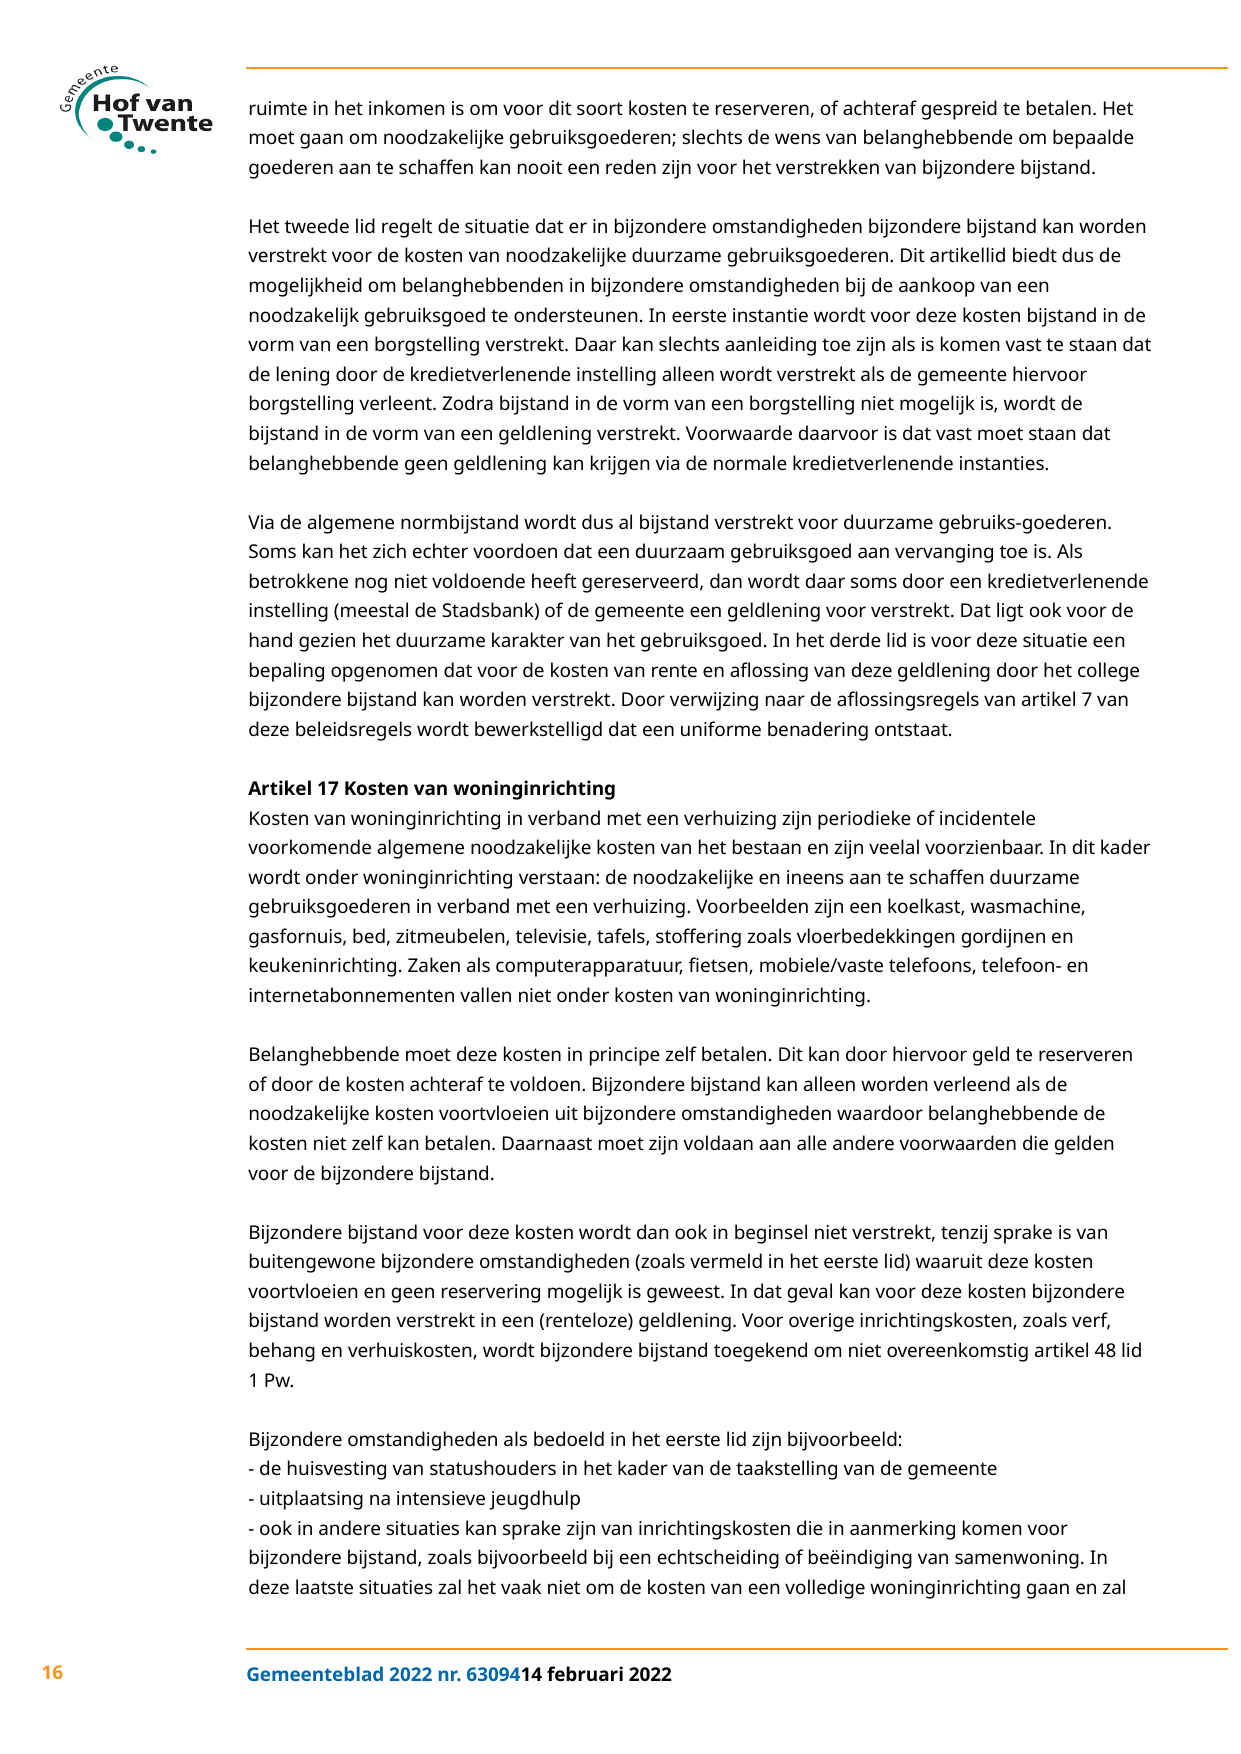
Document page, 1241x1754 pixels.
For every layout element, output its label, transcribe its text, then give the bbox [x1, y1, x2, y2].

picture [41, 47, 231, 172]
text Het tweede lid regelt de situatie dat er in bijzondere omstandigheden bijzondere bijstand kan worden verstrekt voor de kosten van noodzakelijke duurzame gebruiksgoederen. Dit artikellid biedt dus de mogelijkheid om belanghebbenden in bijzondere omstandigheden bij de aankoop van een noodzakelijk gebruiksgoed te ondersteunen. In eerste instantie wordt voor deze kosten bijstand in de vorm van een borgstelling verstrekt. Daar kan slechts aanleiding toe zijn als is komen vast te staan dat de lening door de kredietverlenende instelling alleen wordt verstrekt als de gemeente hiervoor borgstelling verleent. Zodra bijstand in de vorm van een borgstelling niet mogelijk is, wordt de bijstand in de vorm van een geldlening verstrekt. Voorwaarde daarvoor is dat vast moet staan dat belanghebbende geen geldlening kan krijgen via de normale kredietverlenende instanties. [248, 213, 1152, 476]
text - de huisvesting van statushouders in het kader van de taakstelling van de gemeente [248, 1456, 1152, 1481]
text Via de algemene normbijstand wordt dus al bijstand verstrekt voor duurzame gebruiks-goederen. Soms kan het zich echter voordoen dat een duurzaam gebruiksgoed aan vervanging toe is. Als betrokkene nog niet voldoende heeft gereserveerd, dan wordt daar soms door een kredietverlenende instelling (meestal de Stadsbank) of de gemeente een geldlening voor verstrekt. Dat ligt ook voor de hand gezien het duurzame karakter van het gebruiksgoed. In het derde lid is voor deze situatie een bepaling opgenomen dat voor de kosten van rente en aflossing van deze geldlening door het college bijzondere bijstand kan worden verstrekt. Door verwijzing naar de aflossingsregels van artikel 7 van deze beleidsregels wordt bewerkstelligd dat een uniforme benadering ontstaat. [248, 509, 1152, 742]
text Belanghebbende moet deze kosten in principe zelf betalen. Dit kan door hiervoor geld te reserveren of door de kosten achteraf te voldoen. Bijzondere bijstand kan alleen worden verleend als de noodzakelijke kosten voortvloeien uit bijzondere omstandigheden waardoor belanghebbende de kosten niet zelf kan betalen. Daarnaast moet zijn voldaan aan alle andere voorwaarden die gelden voor de bijzondere bijstand. [248, 1041, 1152, 1186]
text Bijzondere bijstand voor deze kosten wordt dan ook in beginsel niet verstrekt, tenzij sprake is van buitengewone bijzondere omstandigheden (zoals vermeld in het eerste lid) waaruit deze kosten voortvloeien en geen reservering mogelijk is geweest. In dat geval kan voor deze kosten bijzondere bijstand worden verstrekt in een (renteloze) geldlening. Voor overige inrichtingskosten, zoals verf, behang en verhuiskosten, wordt bijzondere bijstand toegekend om niet overeenkomstig artikel 48 lid 1 Pw. [248, 1219, 1152, 1393]
text Artikel 17 Kosten van woninginrichting [248, 775, 1152, 801]
text Bijzondere omstandigheden als bedoeld in het eerste lid zijn bijvoorbeeld: [248, 1426, 1152, 1452]
text ruimte in het inkomen is om voor dit soort kosten te reserveren, of achteraf gespreid te betalen. Het moet gaan om noodzakelijke gebruiksgoederen; slechts de wens van belanghebbende om bepaalde goederen aan te schaffen kan nooit een reden zijn voor het verstrekken van bijzondere bijstand. [248, 95, 1152, 180]
text - ook in andere situaties kan sprake zijn van inrichtingskosten die in aanmerking komen voor bijzondere bijstand, zoals bijvoorbeeld bij een echtscheiding of beëindiging van samenwoning. In deze laatste situaties zal het vaak niet om de kosten van een volledige woninginrichting gaan en zal [248, 1515, 1152, 1600]
text - uitplaatsing na intensieve jeugdhulp [248, 1485, 1152, 1511]
text Kosten van woninginrichting in verband met een verhuizing zijn periodieke of incidentele voorkomende algemene noodzakelijke kosten van het bestaan en zijn veelal voorzienbaar. In dit kader wordt onder woninginrichting verstaan: de noodzakelijke en ineens aan te schaffen duurzame gebruiksgoederen in verband met een verhuizing. Voorbeelden zijn een koelkast, wasmachine, gasfornuis, bed, zitmeubelen, televisie, tafels, stoffering zoals vloerbedekkingen gordijnen en keukeninrichting. Zaken als computerapparatuur, fietsen, mobiele/vaste telefoons, telefoon- en internetabonnementen vallen niet onder kosten van woninginrichting. [248, 805, 1152, 1008]
